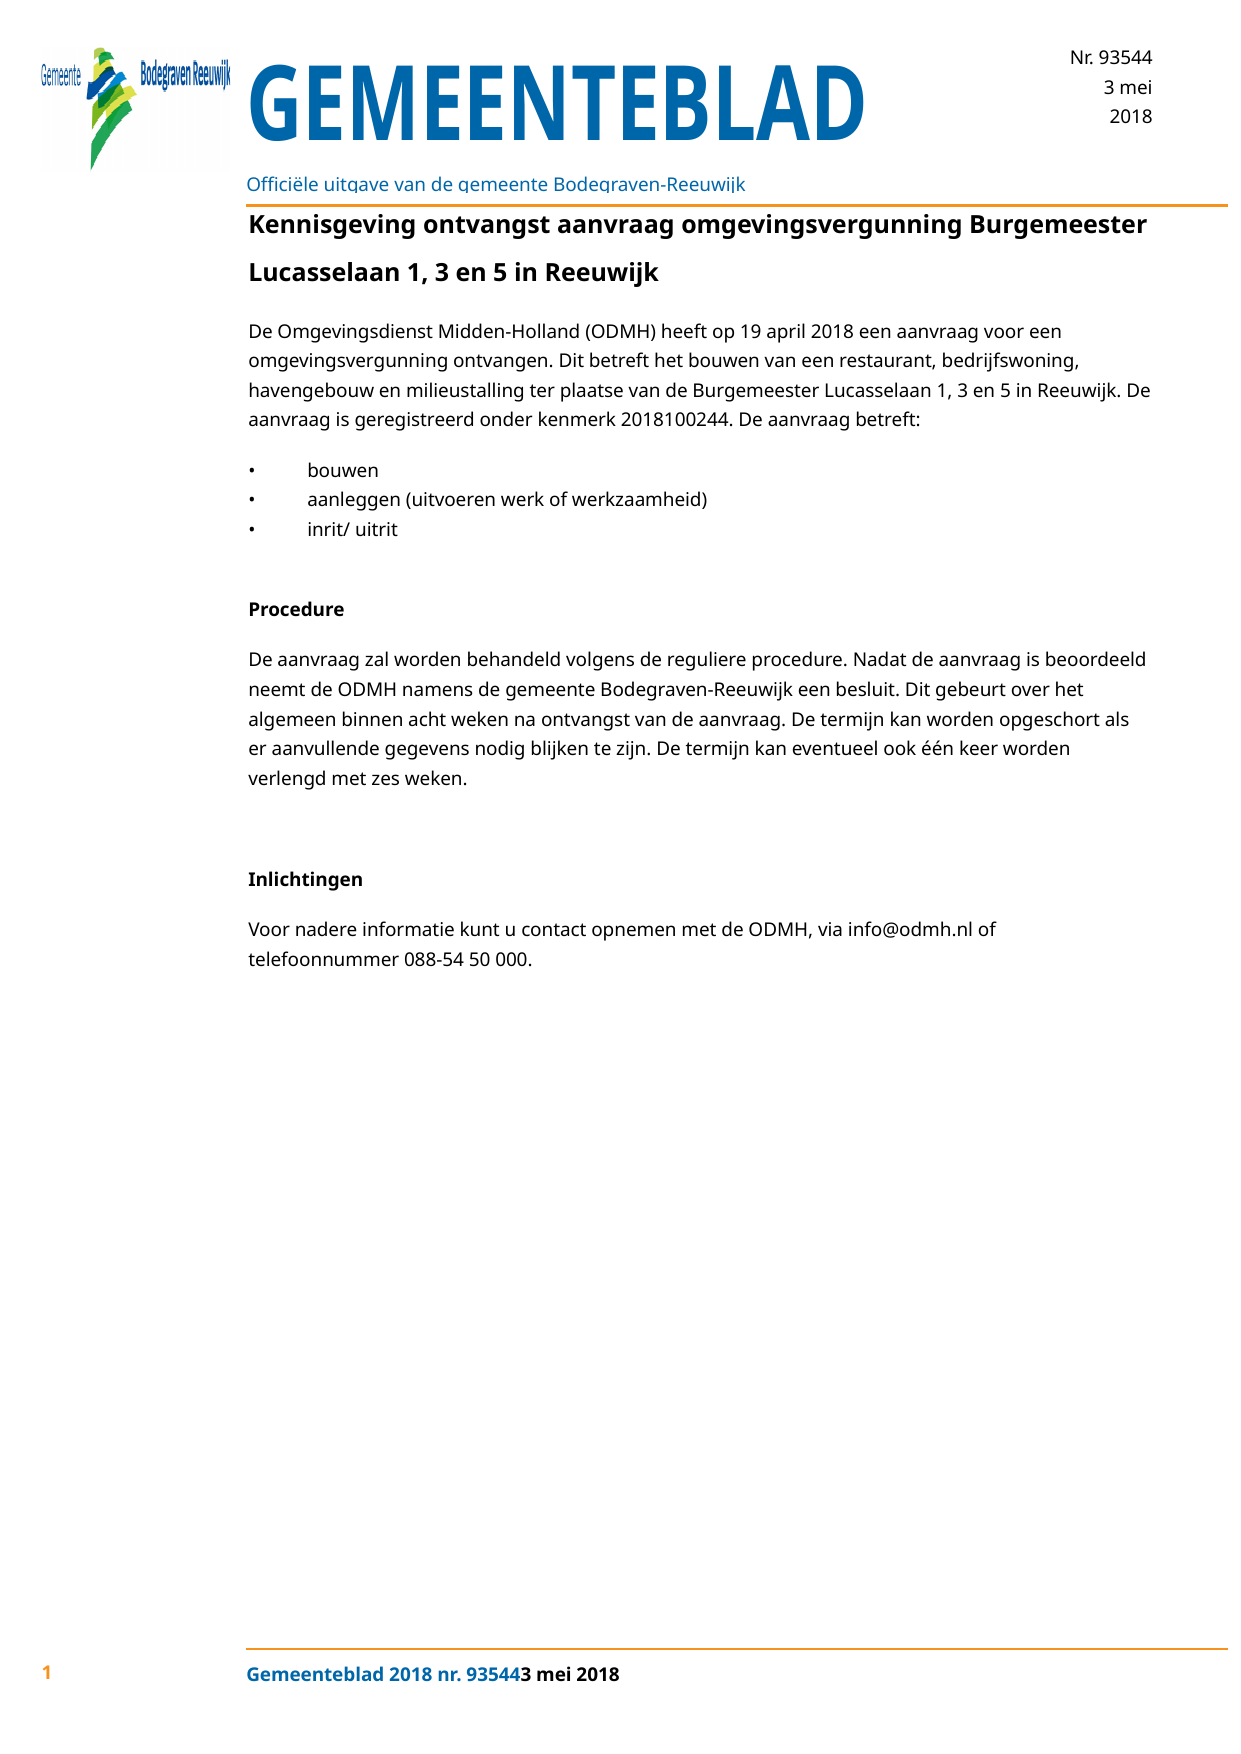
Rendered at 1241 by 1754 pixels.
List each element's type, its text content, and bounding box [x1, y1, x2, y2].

picture [41, 47, 231, 172]
text Voor nadere informatie kunt u contact opnemen met de ODMH, via info@odmh.nl of telefoonnummer 088-54 50 000. [248, 916, 1152, 972]
list bouwen [248, 457, 1152, 483]
list inrit/ uitrit [248, 516, 1152, 542]
text Kennisgeving ontvangst aanvraag omgevingsvergunning Burgemeester Lucasselaan 1, 3 en 5 in Reeuwijk [248, 207, 1152, 288]
list aanleggen (uitvoeren werk of werkzaamheid) [248, 487, 1152, 512]
text De aanvraag zal worden behandeld volgens de reguliere procedure. Nadat de aanvraag is beoordeeld neemt de ODMH namens de gemeente Bodegraven-Reeuwijk een besluit. Dit gebeurt over het algemeen binnen acht weken na ontvangst van de aanvraag. De termijn kan worden opgeschort als er aanvullende gegevens nodig blijken te zijn. De termijn kan eventueel ook één keer worden verlengd met zes weken. [248, 647, 1152, 791]
text Procedure [248, 596, 1152, 622]
text Inlichtingen [248, 866, 1152, 892]
text De Omgevingsdienst Midden-Holland (ODMH) heeft op 19 april 2018 een aanvraag voor een omgevingsvergunning ontvangen. Dit betreft het bouwen van een restaurant, bedrijfswoning, havengebouw en milieustalling ter plaatse van de Burgemeester Lucasselaan 1, 3 en 5 in Reeuwijk. De aanvraag is geregistreerd onder kenmerk 2018100244. De aanvraag betreft: [248, 318, 1152, 432]
